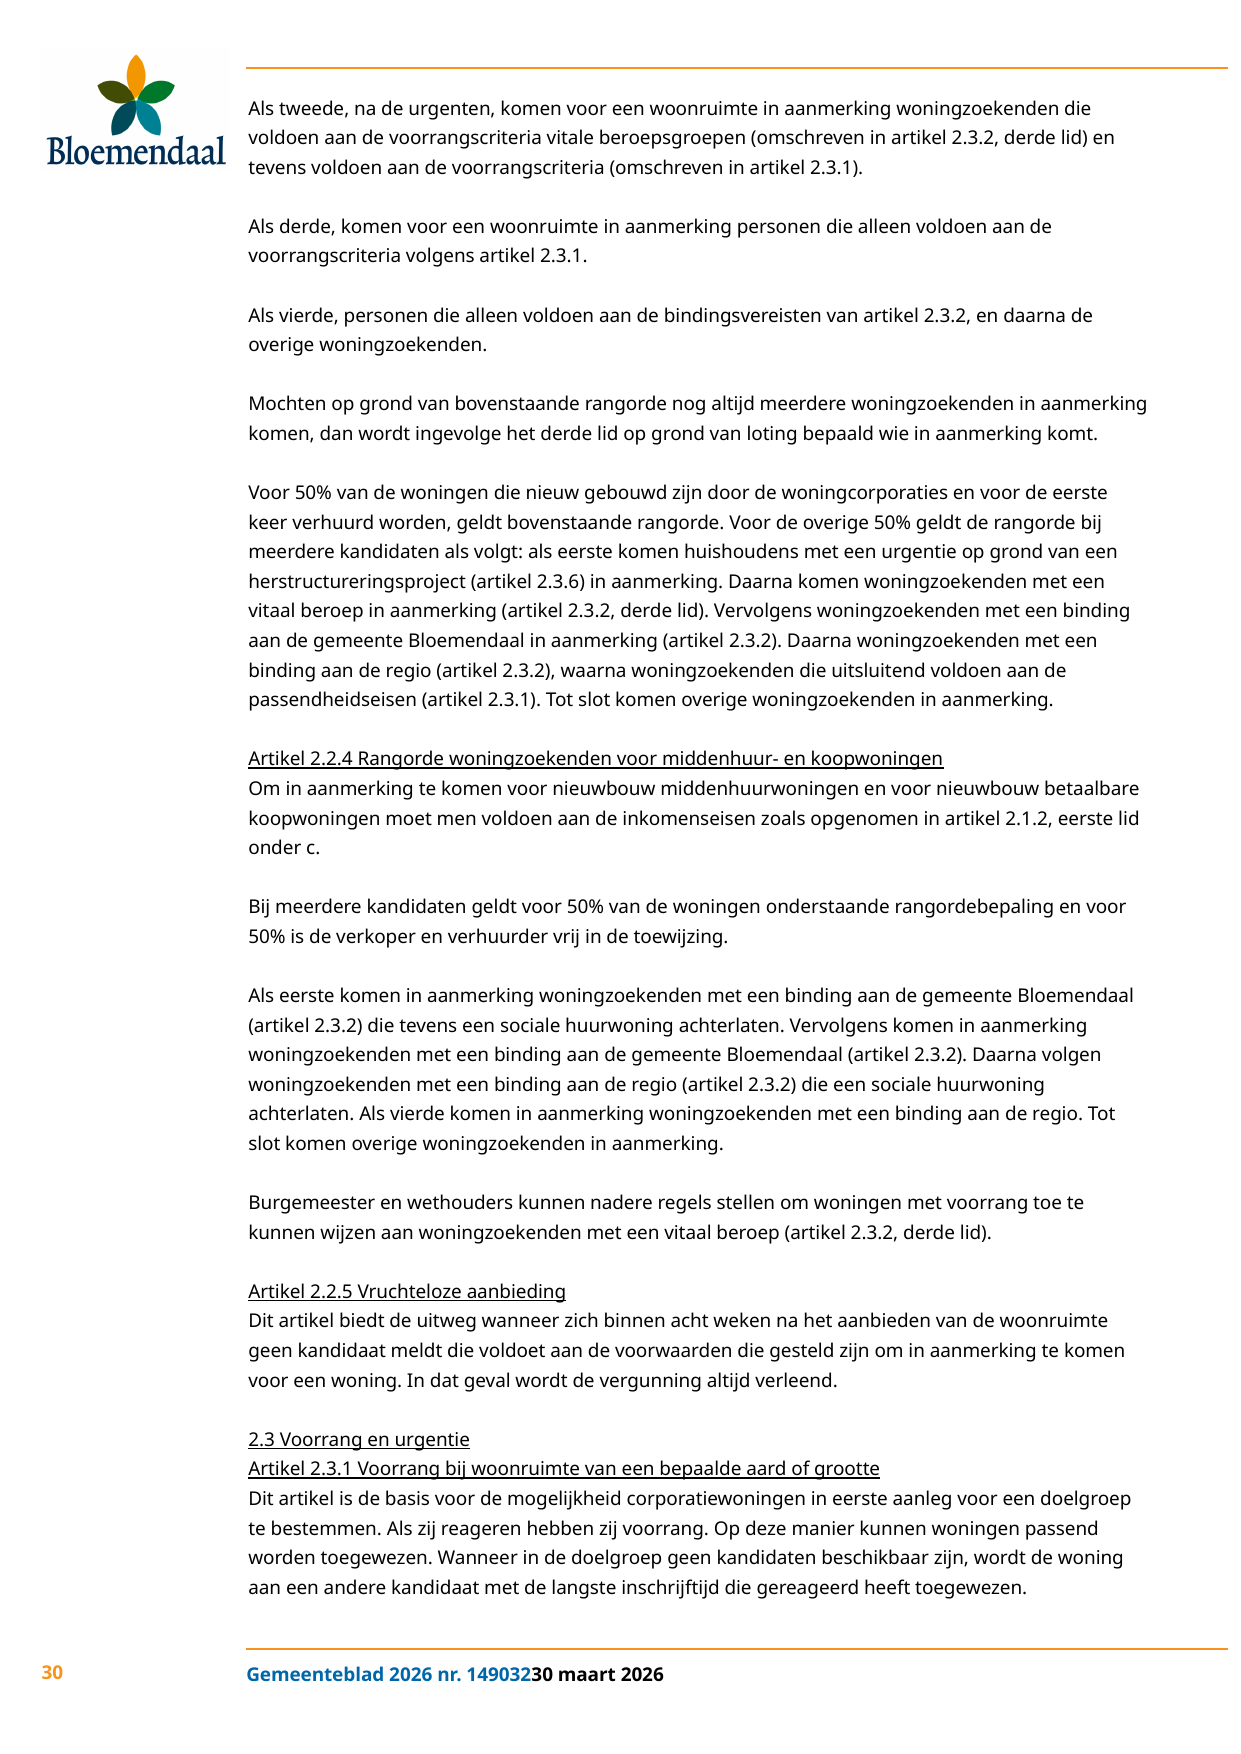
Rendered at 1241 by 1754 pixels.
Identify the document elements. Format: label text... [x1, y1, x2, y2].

picture [41, 47, 231, 172]
text Artikel 2.2.5 Vruchteloze aanbieding [248, 1278, 1152, 1304]
text Bij meerdere kandidaten geldt voor 50% van de woningen onderstaande rangordebepaling en voor 50% is de verkoper en verhuurder vrij in de toewijzing. [248, 893, 1152, 949]
text Burgemeester en wethouders kunnen nadere regels stellen om woningen met voorrang toe te kunnen wijzen aan woningzoekenden met een vitaal beroep (artikel 2.3.2, derde lid). [248, 1189, 1152, 1245]
text Dit artikel is de basis voor de mogelijkheid corporatiewoningen in eerste aanleg voor een doelgroep te bestemmen. Als zij reageren hebben zij voorrang. Op deze manier kunnen woningen passend worden toegewezen. Wanneer in de doelgroep geen kandidaten beschikbaar zijn, wordt de woning aan een andere kandidaat met de langste inschrijftijd die gereageerd heeft toegewezen. [248, 1485, 1152, 1600]
text Als eerste komen in aanmerking woningzoekenden met een binding aan de gemeente Bloemendaal (artikel 2.3.2) die tevens een sociale huurwoning achterlaten. Vervolgens komen in aanmerking woningzoekenden met een binding aan de gemeente Bloemendaal (artikel 2.3.2). Daarna volgen woningzoekenden met een binding aan de regio (artikel 2.3.2) die een sociale huurwoning achterlaten. Als vierde komen in aanmerking woningzoekenden met een binding aan de regio. Tot slot komen overige woningzoekenden in aanmerking. [248, 982, 1152, 1156]
text Artikel 2.2.4 Rangorde woningzoekenden voor middenhuur- en koopwoningen [248, 746, 1152, 771]
text 2.3 Voorrang en urgentie [248, 1426, 1152, 1452]
text Als vierde, personen die alleen voldoen aan de bindingsvereisten van artikel 2.3.2, en daarna de overige woningzoekenden. [248, 302, 1152, 357]
text Om in aanmerking te komen voor nieuwbouw middenhuurwoningen en voor nieuwbouw betaalbare koopwoningen moet men voldoen aan de inkomenseisen zoals opgenomen in artikel 2.1.2, eerste lid onder c. [248, 775, 1152, 860]
text Als derde, komen voor een woonruimte in aanmerking personen die alleen voldoen aan de voorrangscriteria volgens artikel 2.3.1. [248, 213, 1152, 268]
text Voor 50% van de woningen die nieuw gebouwd zijn door de woningcorporaties en voor de eerste keer verhuurd worden, geldt bovenstaande rangorde. Voor de overige 50% geldt de rangorde bij meerdere kandidaten als volgt: als eerste komen huishoudens met een urgentie op grond van een herstructureringsproject (artikel 2.3.6) in aanmerking. Daarna komen woningzoekenden met een vitaal beroep in aanmerking (artikel 2.3.2, derde lid). Vervolgens woningzoekenden met een binding aan de gemeente Bloemendaal in aanmerking (artikel 2.3.2). Daarna woningzoekenden met een binding aan de regio (artikel 2.3.2), waarna woningzoekenden die uitsluitend voldoen aan de passendheidseisen (artikel 2.3.1). Tot slot komen overige woningzoekenden in aanmerking. [248, 479, 1152, 712]
text Mochten op grond van bovenstaande rangorde nog altijd meerdere woningzoekenden in aanmerking komen, dan wordt ingevolge het derde lid op grond van loting bepaald wie in aanmerking komt. [248, 391, 1152, 446]
text Artikel 2.3.1 Voorrang bij woonruimte van een bepaalde aard of grootte [248, 1456, 1152, 1481]
text Dit artikel biedt de uitweg wanneer zich binnen acht weken na het aanbieden van de woonruimte geen kandidaat meldt die voldoet aan de voorwaarden die gesteld zijn om in aanmerking te komen voor een woning. In dat geval wordt de vergunning altijd verleend. [248, 1308, 1152, 1393]
text Als tweede, na de urgenten, komen voor een woonruimte in aanmerking woningzoekenden die voldoen aan de voorrangscriteria vitale beroepsgroepen (omschreven in artikel 2.3.2, derde lid) en tevens voldoen aan de voorrangscriteria (omschreven in artikel 2.3.1). [248, 95, 1152, 180]
